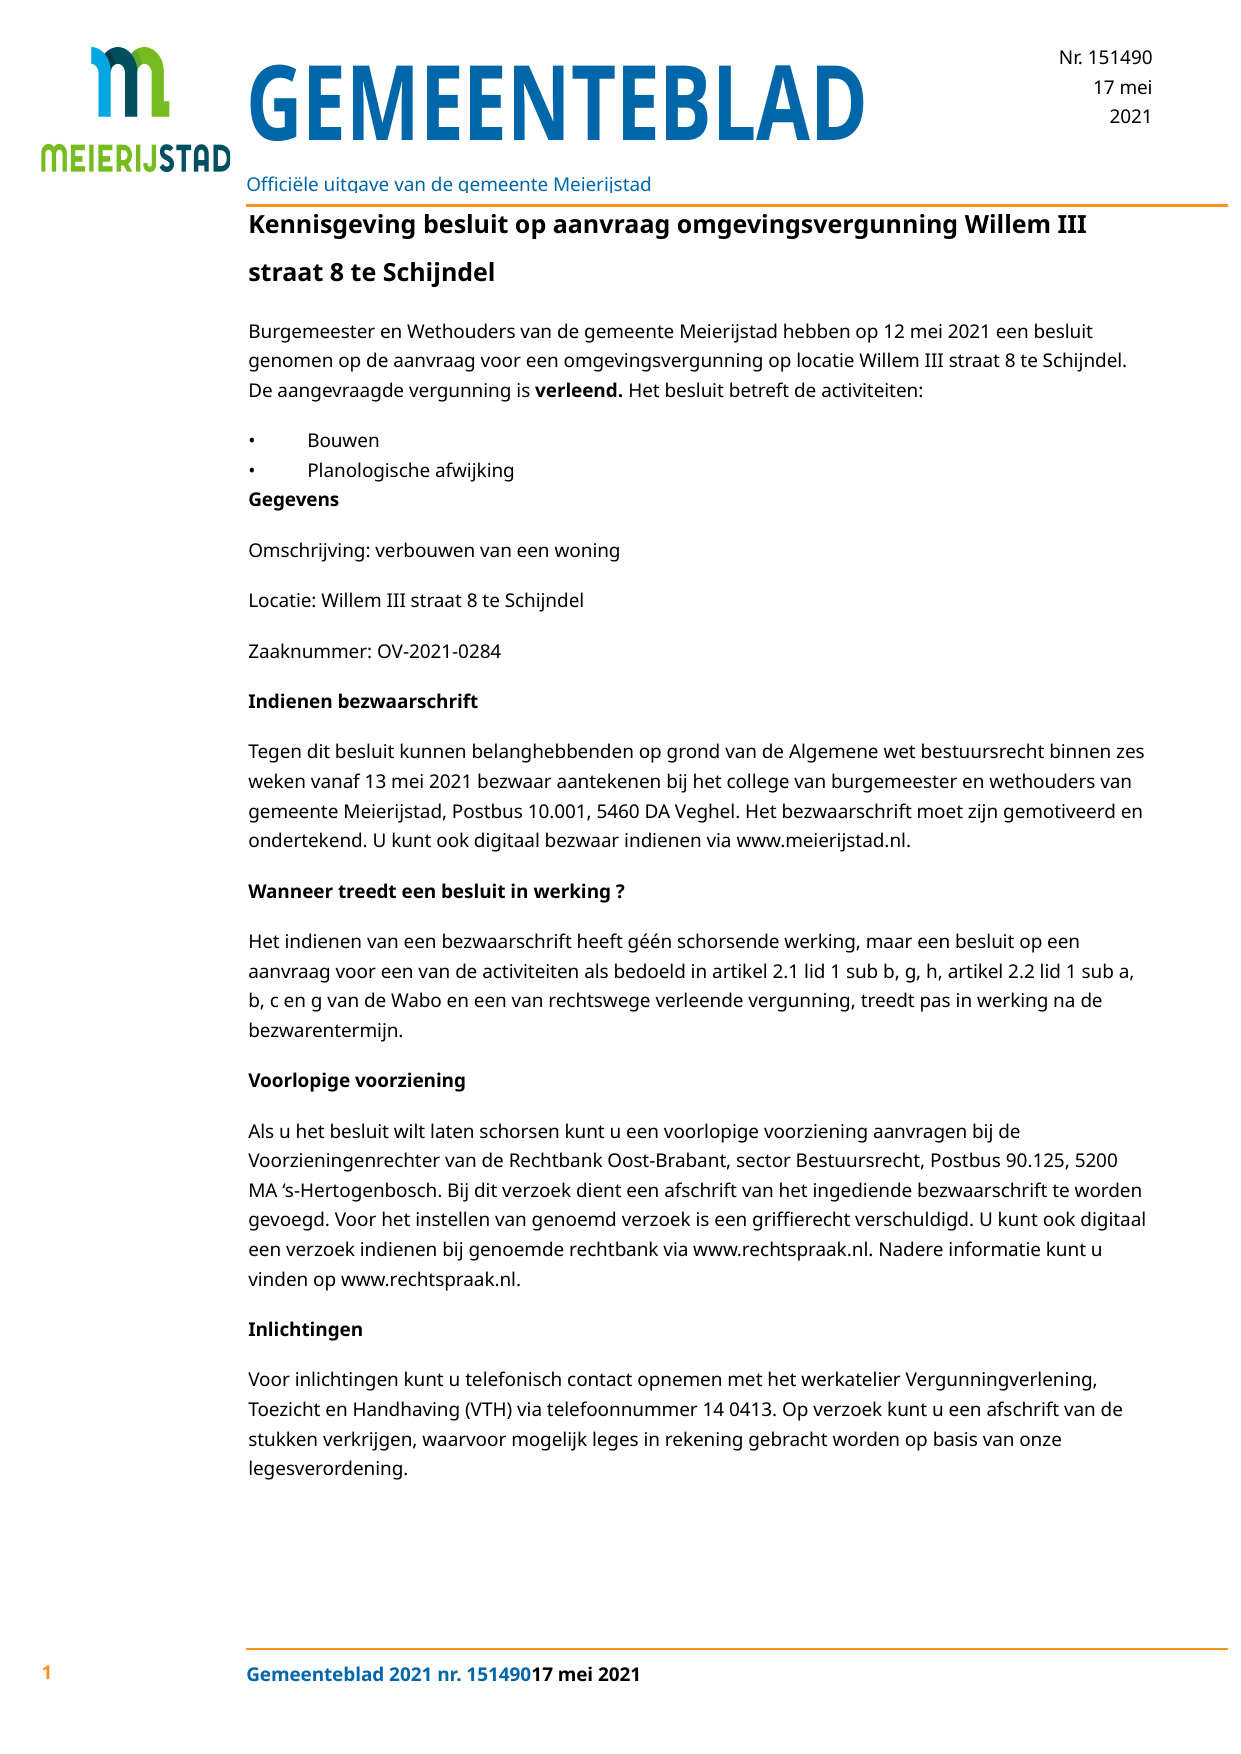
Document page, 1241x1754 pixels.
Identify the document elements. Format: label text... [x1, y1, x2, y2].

list Planologische afwijking [248, 457, 1152, 483]
text Locatie: Willem III straat 8 te Schijndel [248, 587, 1152, 613]
picture [41, 47, 231, 172]
text Het indienen van een bezwaarschrift heeft géén schorsende werking, maar een besluit op een aanvraag voor een van de activiteiten als bedoeld in artikel 2.1 lid 1 sub b, g, h, artikel 2.2 lid 1 sub a, b, c en g van de Wabo en een van rechtswege verleende vergunning, treedt pas in werking na de bezwarentermijn. [248, 928, 1152, 1043]
text Burgemeester en Wethouders van de gemeente Meierijstad hebben op 12 mei 2021 een besluit genomen op de aanvraag voor een omgevingsvergunning op locatie Willem III straat 8 te Schijndel. De aangevraagde vergunning is verleend. Het besluit betreft de activiteiten: [248, 318, 1152, 403]
text Omschrijving: verbouwen van een woning [248, 537, 1152, 563]
text Voorlopige voorziening [248, 1067, 1152, 1093]
text Gegevens [248, 487, 1152, 512]
list Bouwen [248, 427, 1152, 453]
text Tegen dit besluit kunnen belanghebbenden op grond van de Algemene wet bestuursrecht binnen zes weken vanaf 13 mei 2021 bezwaar aantekenen bij het college van burgemeester en wethouders van gemeente Meierijstad, Postbus 10.001, 5460 DA Veghel. Het bezwaarschrift moet zijn gemotiveerd en ondertekend. U kunt ook digitaal bezwaar indienen via www.meierijstad.nl. [248, 739, 1152, 853]
text Indienen bezwaarschrift [248, 688, 1152, 714]
text Als u het besluit wilt laten schorsen kunt u een voorlopige voorziening aanvragen bij de Voorzieningenrechter van de Rechtbank Oost-Brabant, sector Bestuursrecht, Postbus 90.125, 5200 MA ‘s-Hertogenbosch. Bij dit verzoek dient een afschrift van het ingediende bezwaarschrift te worden gevoegd. Voor het instellen van genoemd verzoek is een griffierecht verschuldigd. U kunt ook digitaal een verzoek indienen bij genoemde rechtbank via www.rechtspraak.nl. Nadere informatie kunt u vinden op www.rechtspraak.nl. [248, 1118, 1152, 1292]
text Zaaknummer: OV-2021-0284 [248, 638, 1152, 664]
text Inlichtingen [248, 1316, 1152, 1342]
text Voor inlichtingen kunt u telefonisch contact opnemen met het werkatelier Vergunningverlening, Toezicht en Handhaving (VTH) via telefoonnummer 14 0413. Op verzoek kunt u een afschrift van de stukken verkrijgen, waarvoor mogelijk leges in rekening gebracht worden op basis van onze legesverordening. [248, 1367, 1152, 1481]
text Wanneer treedt een besluit in werking ? [248, 878, 1152, 904]
text Kennisgeving besluit op aanvraag omgevingsvergunning Willem III straat 8 te Schijndel [248, 207, 1152, 288]
